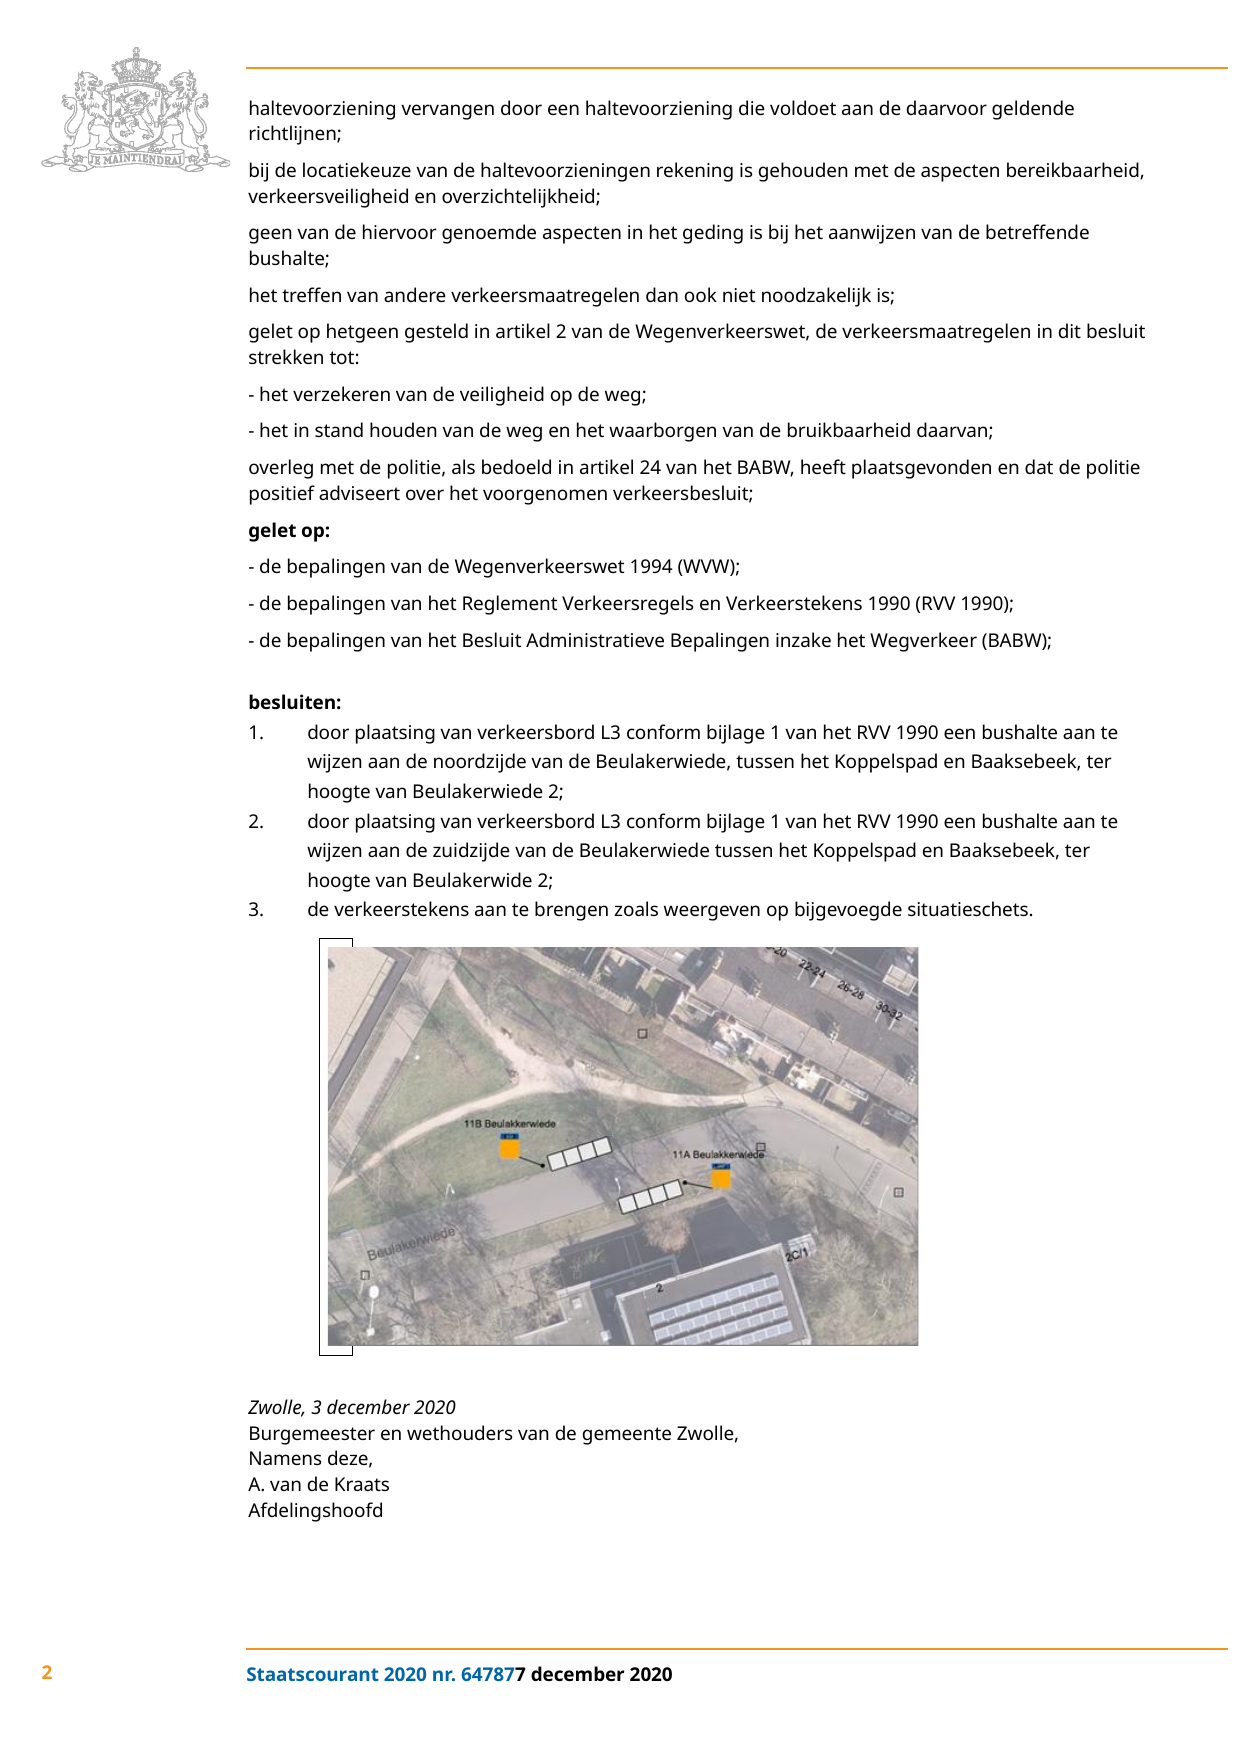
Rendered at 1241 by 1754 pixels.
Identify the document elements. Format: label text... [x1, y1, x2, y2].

text - het in stand houden van de weg en het waarborgen van de bruikbaarheid daarvan; [248, 418, 1152, 443]
list de verkeerstekens aan te brengen zoals weergeven op bijgevoegde situatieschets. [248, 897, 1152, 922]
text gelet op: [248, 517, 1152, 542]
text Namens deze, [248, 1446, 1152, 1471]
text - het verzekeren van de veiligheid op de weg; [248, 381, 1152, 407]
text overleg met de politie, als bedoeld in artikel 24 van het BABW, heeft plaatsgevonden en dat de politie positief adviseert over het voorgenomen verkeersbesluit; [248, 454, 1152, 506]
text gelet op hetgeen gesteld in artikel 2 van de Wegenverkeerswet, de verkeersmaatregelen in dit besluit strekken tot: [248, 319, 1152, 370]
text besluiten: [248, 689, 1152, 715]
text - de bepalingen van de Wegenverkeerswet 1994 (WVW); [248, 553, 1152, 579]
text haltevoorziening vervangen door een haltevoorziening die voldoet aan de daarvoor geldende richtlijnen; [248, 95, 1152, 146]
list door plaatsing van verkeersbord L3 conform bijlage 1 van het RVV 1990 een bushalte aan te wijzen aan de zuidzijde van de Beulakerwiede tussen het Koppelspad en Baaksebeek, ter hoogte van Beulakerwide 2; [248, 808, 1152, 893]
text - de bepalingen van het Reglement Verkeersregels en Verkeerstekens 1990 (RVV 1990); [248, 590, 1152, 616]
text Afdelingshoofd [248, 1497, 1152, 1523]
list door plaatsing van verkeersbord L3 conform bijlage 1 van het RVV 1990 een bushalte aan te wijzen aan de noordzijde van de Beulakerwiede, tussen het Koppelspad en Baaksebeek, ter hoogte van Beulakerwiede 2; [248, 719, 1152, 804]
text geen van de hiervoor genoemde aspecten in het geding is bij het aanwijzen van de betreffende bushalte; [248, 219, 1152, 271]
text Burgemeester en wethouders van de gemeente Zwolle, [248, 1420, 1152, 1446]
text Zwolle, 3 december 2020 [248, 1394, 1152, 1420]
text - de bepalingen van het Besluit Administratieve Bepalingen inzake het Wegverkeer (BABW); [248, 627, 1152, 652]
text bij de locatiekeuze van de haltevoorzieningen rekening is gehouden met de aspecten bereikbaarheid, verkeersveiligheid en overzichtelijkheid; [248, 157, 1152, 209]
text A. van de Kraats [248, 1471, 1152, 1497]
text het treffen van andere verkeersmaatregelen dan ook niet noodzakelijk is; [248, 282, 1152, 308]
picture [41, 47, 231, 172]
picture [327, 947, 919, 1346]
